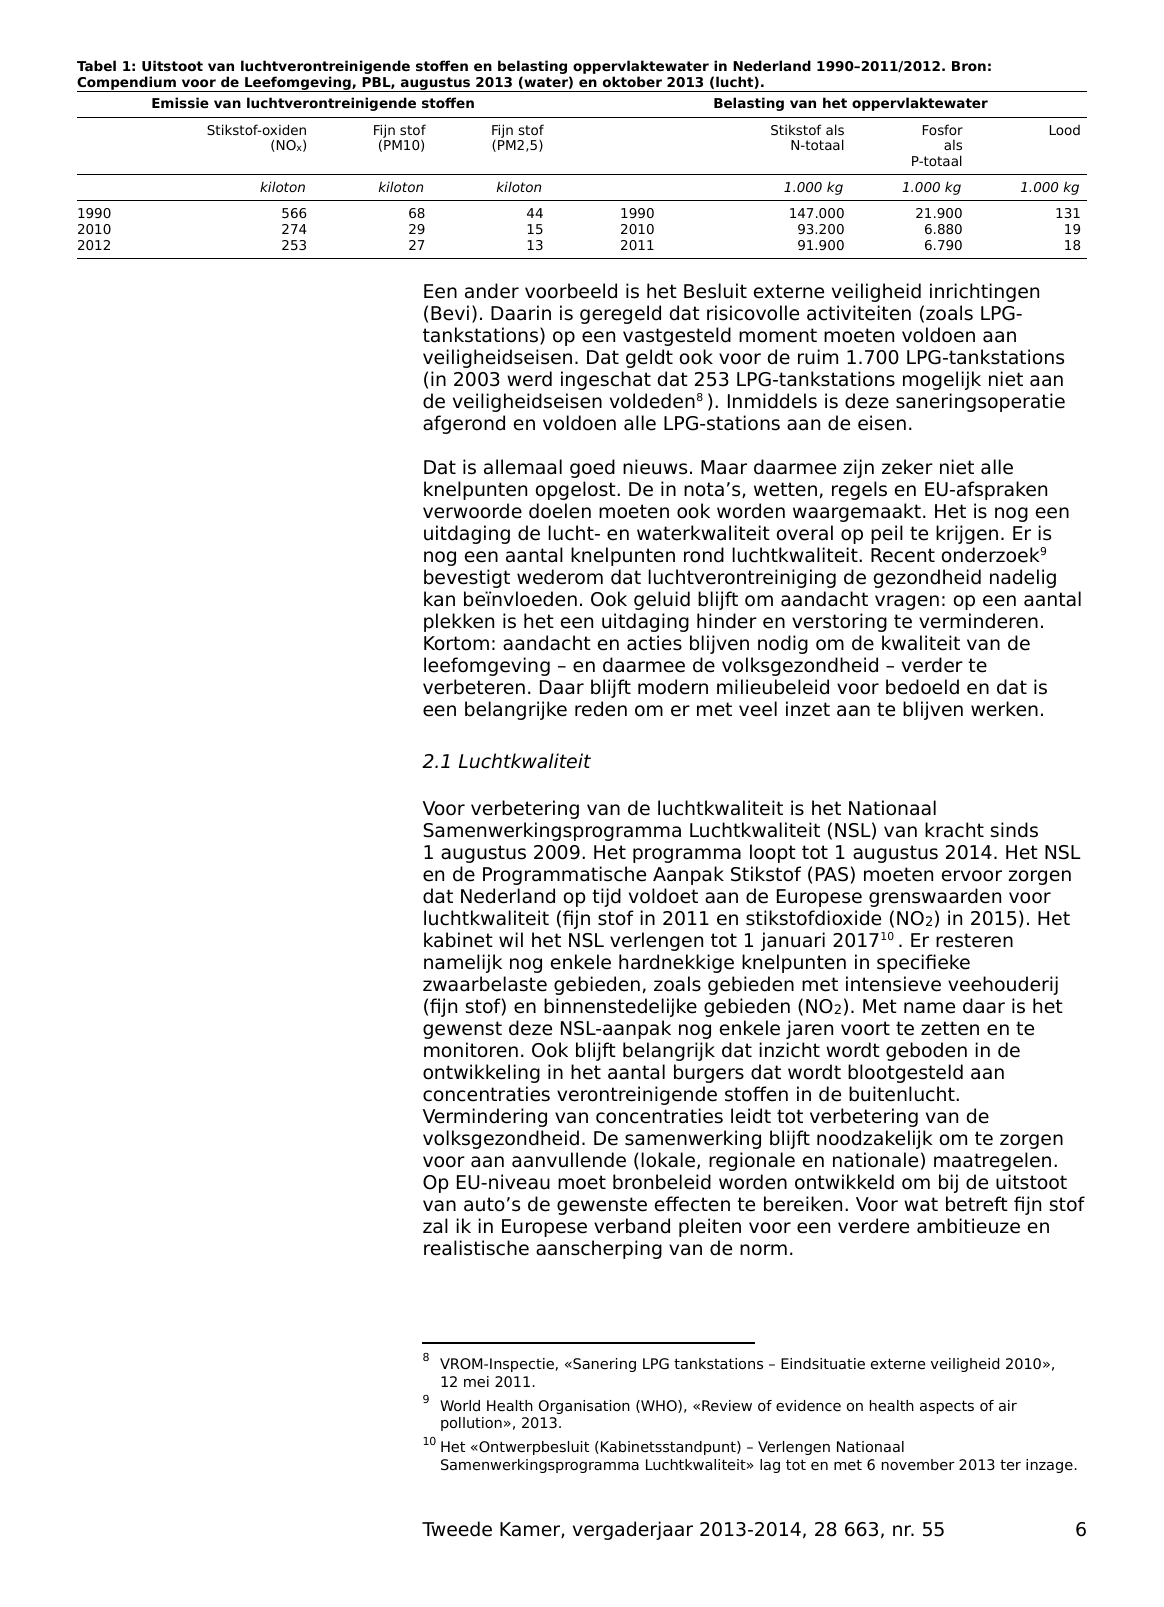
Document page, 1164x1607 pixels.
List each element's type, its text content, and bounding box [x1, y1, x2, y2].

table_header Tabel 1: Uitstoot van luchtverontreinigende stoffen en belasting oppervlaktewater in Nederland 1990–2011/2012. Bron: Compendium voor de Leefomgeving, PBL, augustus 2013 (water) en oktober 2013 (lucht). [77, 59, 1087, 91]
table_cell 1.000 kg [732, 175, 850, 200]
table_cell [77, 118, 195, 174]
table_cell 27 [313, 238, 431, 258]
table_cell 18 [969, 238, 1087, 258]
table_cell 131 [969, 201, 1087, 222]
table_cell kiloton [313, 175, 431, 200]
table_cell 2010 [77, 222, 195, 238]
table_cell 1.000 kg [850, 175, 968, 200]
table_cell Stikstof-oxiden (NOx) [195, 118, 313, 174]
table_cell 6.790 [850, 238, 968, 258]
text Dat is allemaal goed nieuws. Maar daarmee zijn zeker niet alle knelpunten opgelost. De in nota’s, wetten, regels en EU-afspraken verwoorde doelen moeten ook worden waargemaakt. Het is nog een uitdaging de lucht- en waterkwaliteit overal op peil te krijgen. Er is nog een aantal knelpunten rond luchtkwaliteit. Recent onderzoek bevestigt wederom dat luchtverontreiniging de gezondheid nadelig kan beïnvloeden. Ook geluid blijft om aandacht vragen: op een aantal plekken is het een uitdaging hinder en verstoring te verminderen. Kortom: aandacht en acties blijven nodig om de kwaliteit van de leefomgeving – en daarmee de volksgezondheid – verder te verbeteren. Daar blijft modern milieubeleid voor bedoeld en dat is een belangrijke reden om er met veel inzet aan te blijven werken. [422, 457, 1087, 721]
table_cell Stikstof als N-totaal [732, 118, 850, 174]
table_cell [549, 201, 614, 222]
table_cell Emissie van luchtverontreinigende stoffen [77, 92, 549, 117]
table_cell 1990 [77, 201, 195, 222]
table_cell 253 [195, 238, 313, 258]
table_cell Fijn stof (PM10) [313, 118, 431, 174]
table_cell [614, 175, 732, 200]
table_cell [77, 175, 195, 200]
text Het «Ontwerpbesluit (Kabinetsstandpunt) – Verlengen Nationaal Samenwerkingsprogramma Luchtkwaliteit» lag tot en met 6 november 2013 ter inzage. [422, 1435, 1087, 1474]
table_cell 1.000 kg [969, 175, 1087, 200]
table_cell Fosfor als P-totaal [850, 118, 968, 174]
subtitle 2.1 Luchtkwaliteit [422, 751, 1087, 773]
table_cell [549, 222, 614, 238]
table_cell 93.200 [732, 222, 850, 238]
table_cell [549, 92, 614, 117]
table_cell kiloton [431, 175, 549, 200]
table_cell 29 [313, 222, 431, 238]
table_cell 6.880 [850, 222, 968, 238]
table_cell Belasting van het oppervlaktewater [614, 92, 1087, 117]
table_cell Fijn stof (PM2,5) [431, 118, 549, 174]
table_cell 15 [431, 222, 549, 238]
table_cell 566 [195, 201, 313, 222]
table_cell [549, 175, 614, 200]
table_cell 147.000 [732, 201, 850, 222]
table_cell 44 [431, 201, 549, 222]
text Een ander voorbeeld is het Besluit externe veiligheid inrichtingen (Bevi). Daarin is geregeld dat risicovolle activiteiten (zoals LPG-tankstations) op een vastgesteld moment moeten voldoen aan veiligheidseisen. Dat geldt ook voor de ruim 1.700 LPG-tankstations (in 2003 werd ingeschat dat 253 LPG-tankstations mogelijk niet aan de veiligheidseisen voldeden). Inmiddels is deze saneringsoperatie afgerond en voldoen alle LPG-stations aan de eisen. [422, 281, 1087, 435]
table_cell 13 [431, 238, 549, 258]
table_cell 2010 [614, 222, 732, 238]
table_cell 19 [969, 222, 1087, 238]
table_cell 68 [313, 201, 431, 222]
table_cell 274 [195, 222, 313, 238]
text World Health Organisation (WHO), «Review of evidence on health aspects of air pollution», 2013. [422, 1393, 1087, 1432]
table_cell Lood [969, 118, 1087, 174]
table_cell [549, 238, 614, 258]
table_cell 21.900 [850, 201, 968, 222]
table_cell [614, 118, 732, 174]
table_cell 2011 [614, 238, 732, 258]
table_cell kiloton [195, 175, 313, 200]
table_cell 2012 [77, 238, 195, 258]
table_cell [549, 118, 614, 174]
table_cell 91.900 [732, 238, 850, 258]
table_cell 1990 [614, 201, 732, 222]
text VROM-Inspectie, «Sanering LPG tankstations – Eindsituatie externe veiligheid 2010», 12 mei 2011. [422, 1352, 1087, 1391]
text Voor verbetering van de luchtkwaliteit is het Nationaal Samenwerkingsprogramma Luchtkwaliteit (NSL) van kracht sinds 1 augustus 2009. Het programma loopt tot 1 augustus 2014. Het NSL en de Programmatische Aanpak Stikstof (PAS) moeten ervoor zorgen dat Nederland op tijd voldoet aan de Europese grenswaarden voor luchtkwaliteit (fijn stof in 2011 en stikstofdioxide (NO2) in 2015). Het kabinet wil het NSL verlengen tot 1 januari 2017. Er resteren namelijk nog enkele hardnekkige knelpunten in specifieke zwaarbelaste gebieden, zoals gebieden met intensieve veehouderij (fijn stof) en binnenstedelijke gebieden (NO2). Met name daar is het gewenst deze NSL-aanpak nog enkele jaren voort te zetten en te monitoren. Ook blijft belangrijk dat inzicht wordt geboden in de ontwikkeling in het aantal burgers dat wordt blootgesteld aan concentraties verontreinigende stoffen in de buitenlucht. Vermindering van concentraties leidt tot verbetering van de volksgezondheid. De samenwerking blijft noodzakelijk om te zorgen voor aan aanvullende (lokale, regionale en nationale) maatregelen. Op EU-niveau moet bronbeleid worden ontwikkeld om bij de uitstoot van auto’s de gewenste effecten te bereiken. Voor wat betreft fijn stof zal ik in Europese verband pleiten voor een verdere ambitieuze en realistische aanscherping van de norm. [422, 798, 1087, 1259]
